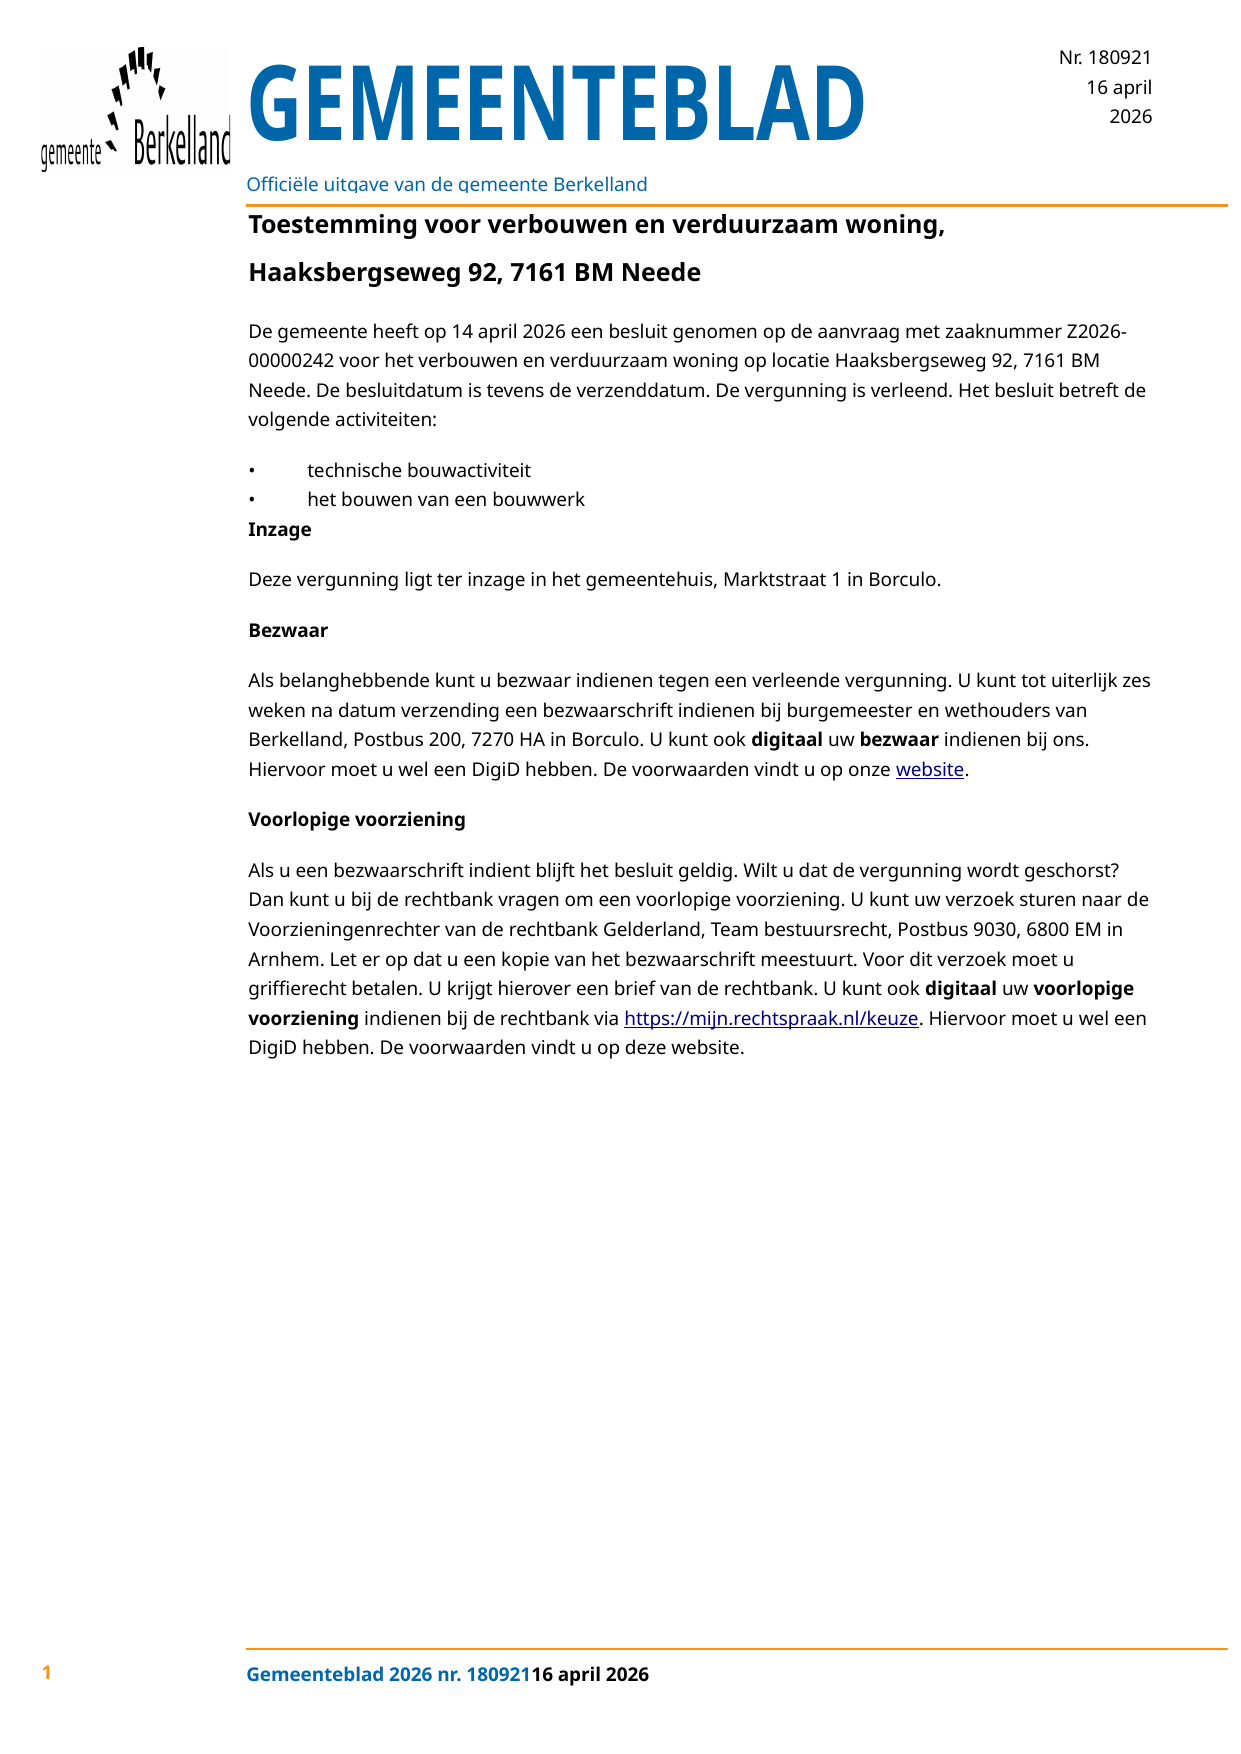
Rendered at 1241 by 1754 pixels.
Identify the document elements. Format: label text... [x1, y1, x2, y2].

list het bouwen van een bouwwerk [248, 487, 1152, 512]
text Bezwaar [248, 617, 1152, 643]
text Inzage [248, 516, 1152, 542]
text De gemeente heeft op 14 april 2026 een besluit genomen op de aanvraag met zaaknummer Z2026-00000242 voor het verbouwen en verduurzaam woning op locatie Haaksbergseweg 92, 7161 BM Neede. De besluitdatum is tevens de verzenddatum. De vergunning is verleend. Het besluit betreft de volgende activiteiten: [248, 318, 1152, 432]
text Als belanghebbende kunt u bezwaar indienen tegen een verleende vergunning. U kunt tot uiterlijk zes weken na datum verzending een bezwaarschrift indienen bij burgemeester en wethouders van Berkelland, Postbus 200, 7270 HA in Borculo. U kunt ook digitaal uw bezwaar indienen bij ons. Hiervoor moet u wel een DigiD hebben. De voorwaarden vindt u op onze website. [248, 667, 1152, 782]
picture [41, 47, 231, 172]
text Voorlopige voorziening [248, 807, 1152, 832]
text Deze vergunning ligt ter inzage in het gemeentehuis, Marktstraat 1 in Borculo. [248, 567, 1152, 592]
text Toestemming voor verbouwen en verduurzaam woning, Haaksbergseweg 92, 7161 BM Neede [248, 207, 1152, 288]
text Als u een bezwaarschrift indient blijft het besluit geldig. Wilt u dat de vergunning wordt geschorst? Dan kunt u bij de rechtbank vragen om een voorlopige voorziening. U kunt uw verzoek sturen naar de Voorzieningenrechter van de rechtbank Gelderland, Team bestuursrecht, Postbus 9030, 6800 EM in Arnhem. Let er op dat u een kopie van het bezwaarschrift meestuurt. Voor dit verzoek moet u griffierecht betalen. U krijgt hierover een brief van de rechtbank. U kunt ook digitaal uw voorlopige voorziening indienen bij de rechtbank via https://mijn.rechtspraak.nl/keuze. Hiervoor moet u wel een DigiD hebben. De voorwaarden vindt u op deze website. [248, 857, 1152, 1060]
list technische bouwactiviteit [248, 457, 1152, 483]
